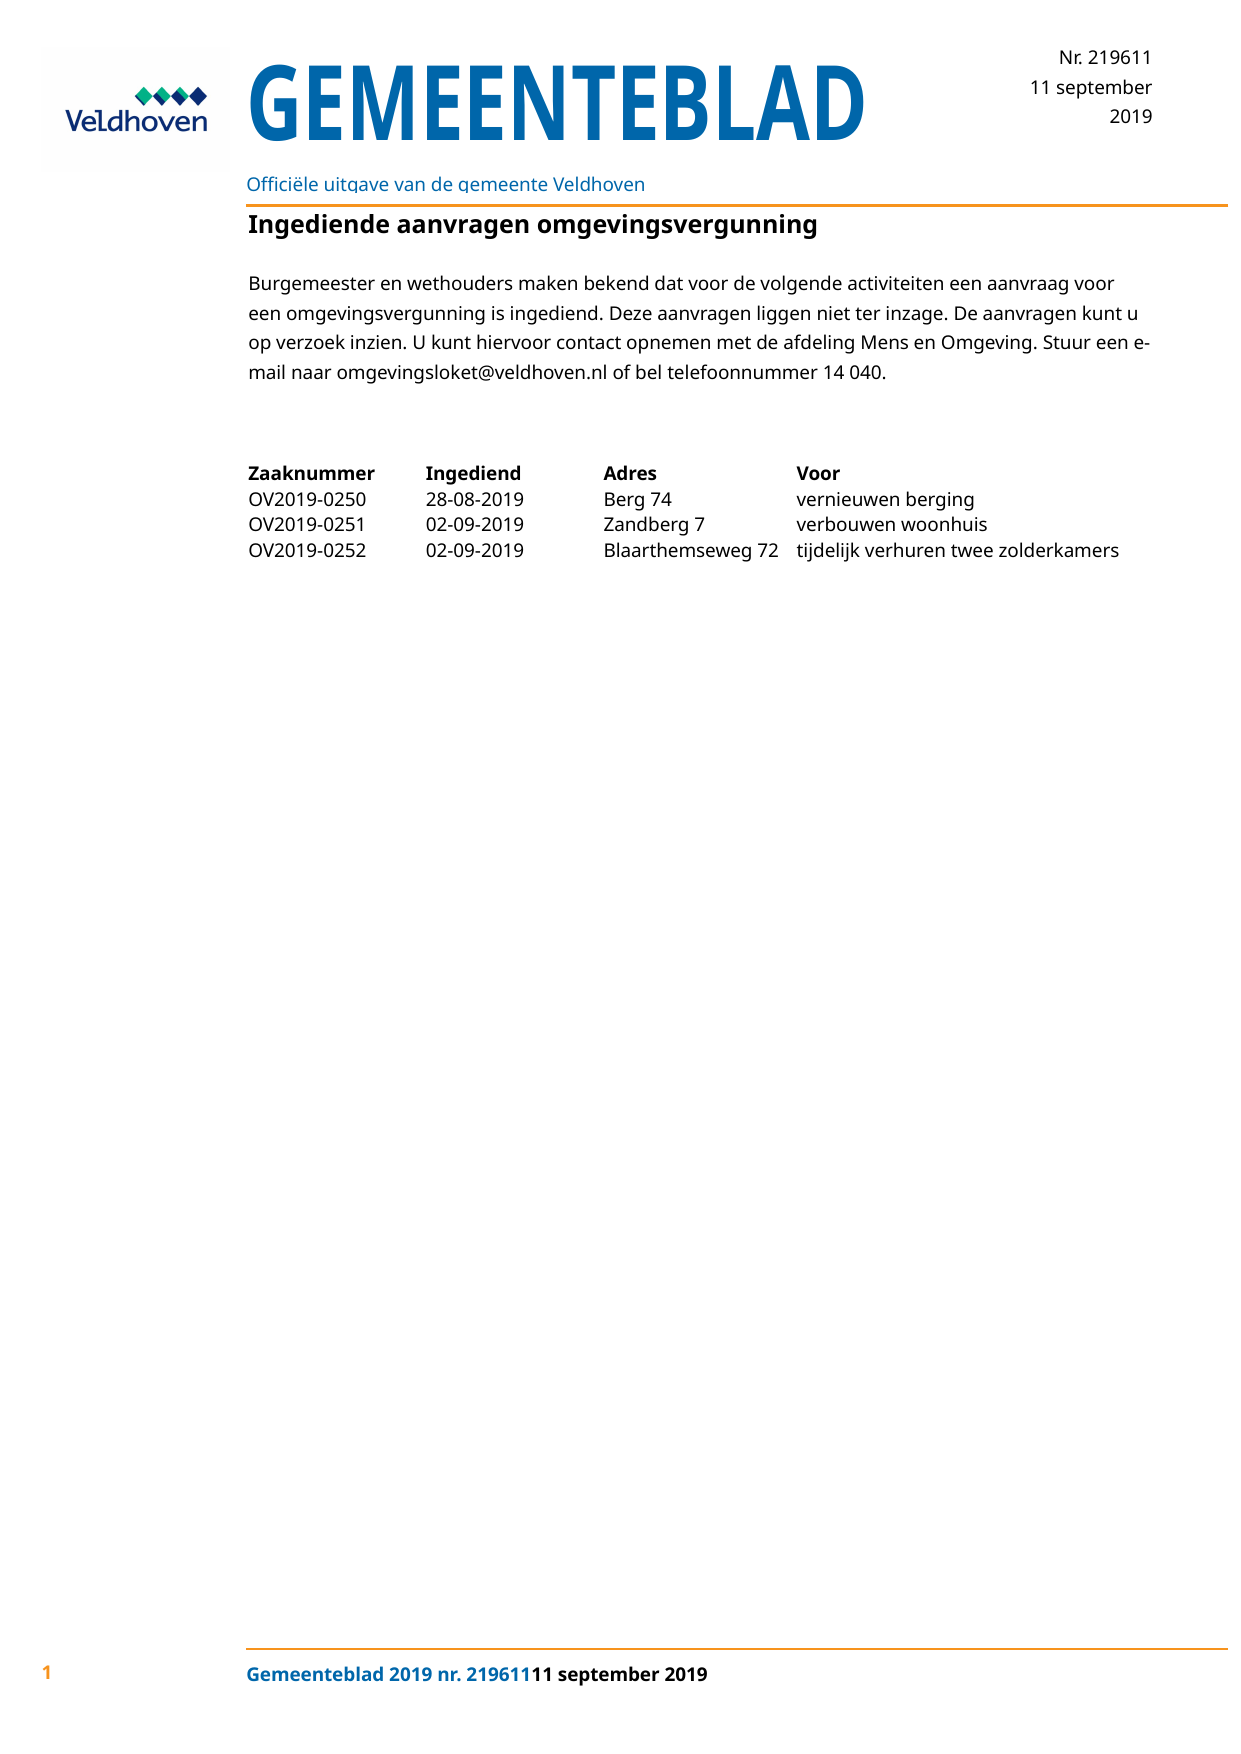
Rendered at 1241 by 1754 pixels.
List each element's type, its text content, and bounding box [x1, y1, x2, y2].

table_header Ingediend [426, 460, 603, 486]
table_cell OV2019-0252 [248, 537, 426, 563]
table_cell 02-09-2019 [426, 537, 603, 563]
table_cell vernieuwen berging [796, 486, 1152, 511]
table_header Adres [603, 460, 796, 486]
table_cell 02-09-2019 [426, 511, 603, 537]
table_cell Berg 74 [603, 486, 796, 511]
table_cell Zandberg 7 [603, 511, 796, 537]
table_header Voor [796, 460, 1152, 486]
text Ingediende aanvragen omgevingsvergunning [248, 207, 1152, 241]
table_cell tijdelijk verhuren twee zolderkamers [796, 537, 1152, 563]
table_cell OV2019-0250 [248, 486, 426, 511]
table_cell Blaarthemseweg 72 [603, 537, 796, 563]
table_cell OV2019-0251 [248, 511, 426, 537]
picture [41, 47, 231, 172]
text Burgemeester en wethouders maken bekend dat voor de volgende activiteiten een aanvraag voor een omgevingsvergunning is ingediend. Deze aanvragen liggen niet ter inzage. De aanvragen kunt u op verzoek inzien. U kunt hiervoor contact opnemen met de afdeling Mens en Omgeving. Stuur een e-mail naar omgevingsloket@veldhoven.nl of bel telefoonnummer 14 040. [248, 270, 1152, 385]
table_cell 28-08-2019 [426, 486, 603, 511]
table_header Zaaknummer [248, 460, 426, 486]
table_cell verbouwen woonhuis [796, 511, 1152, 537]
